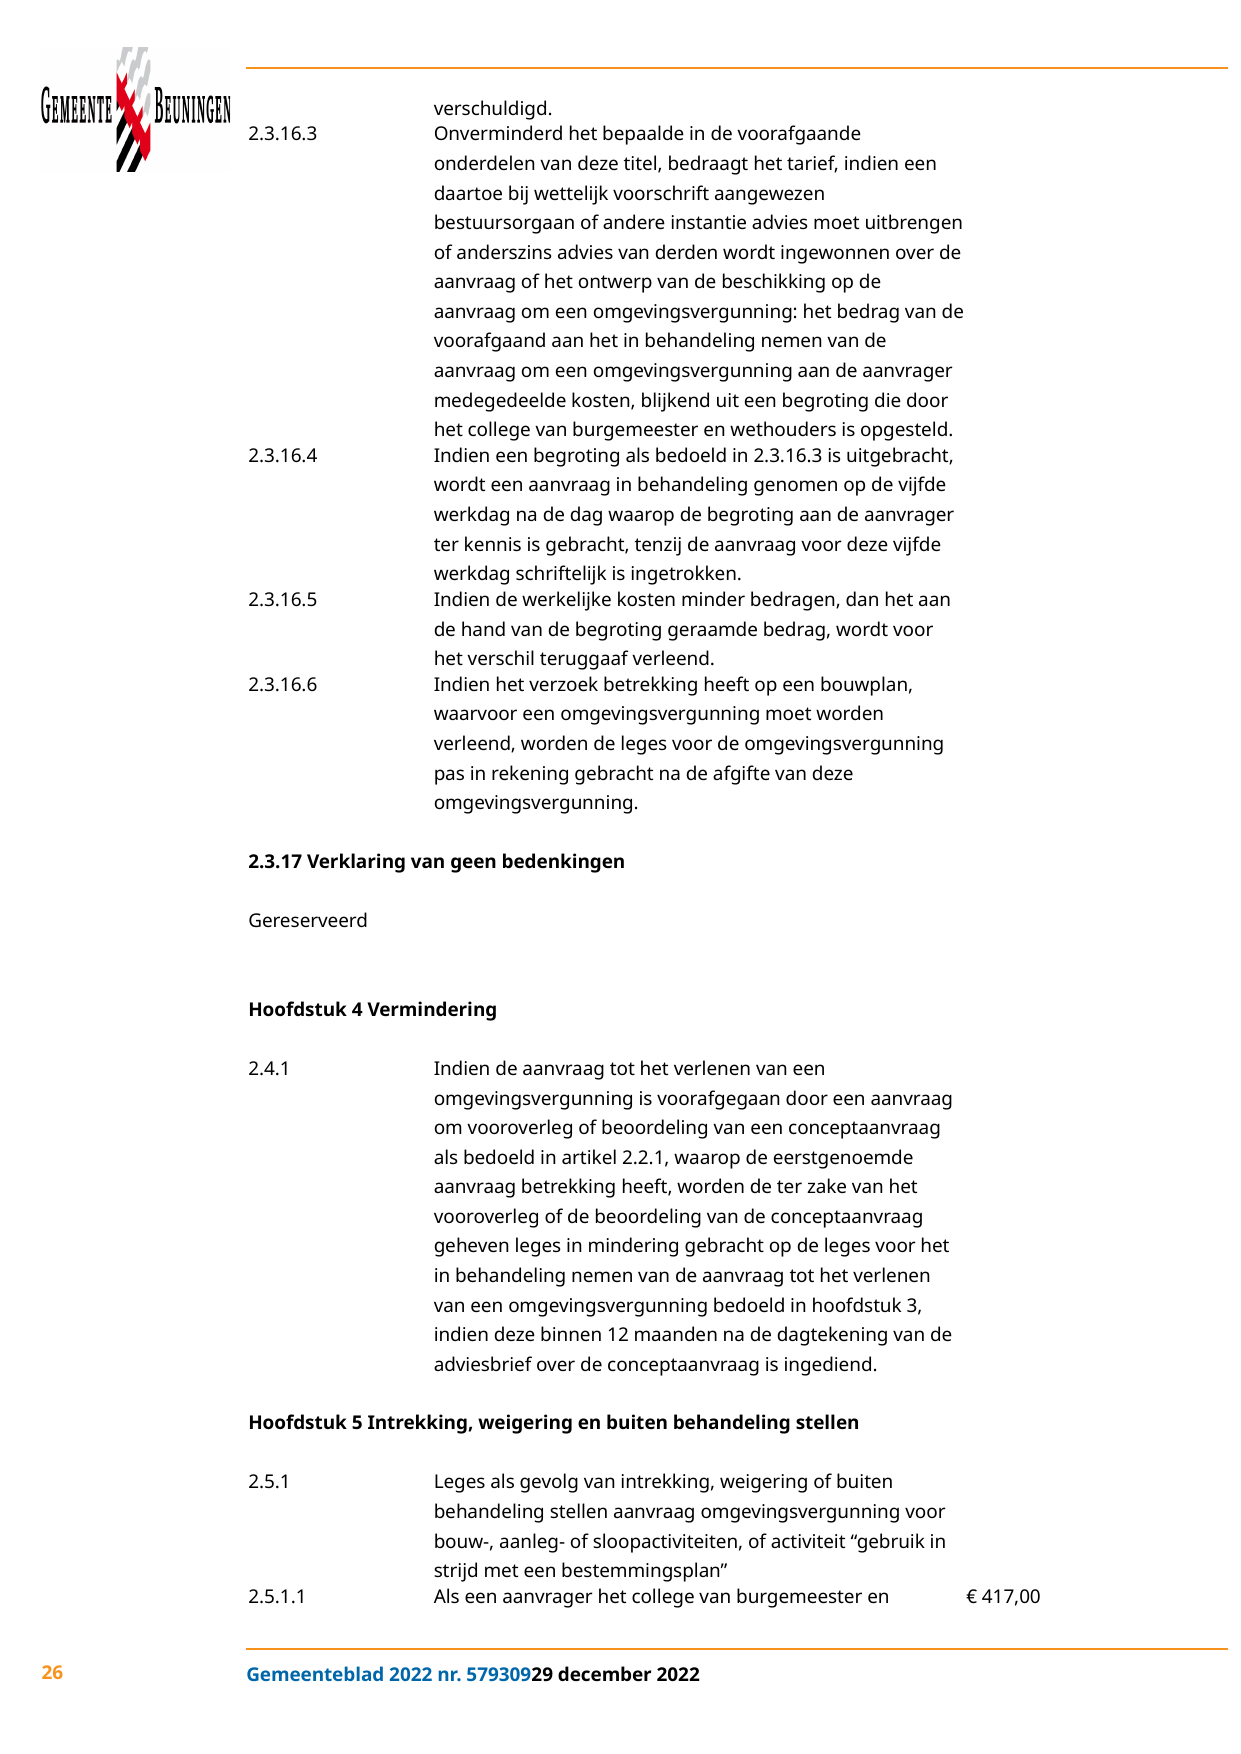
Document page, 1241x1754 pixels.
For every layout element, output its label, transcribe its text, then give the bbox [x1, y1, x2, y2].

picture [41, 47, 231, 172]
table_cell [248, 95, 433, 121]
table_cell 2.3.16.4 [248, 442, 433, 586]
table_header 2.5.1 [248, 1469, 433, 1583]
table_cell 2.3.16.6 [248, 671, 433, 815]
table_cell [966, 671, 1152, 815]
table_cell Indien het verzoek betrekking heeft op een bouwplan, waarvoor een omgevingsvergunning moet worden verleend, worden de leges voor de omgevingsvergunning pas in rekening gebracht na de afgifte van deze omgevingsvergunning. [434, 671, 966, 815]
table_header [966, 1055, 1152, 1377]
table_cell 2.3.16.3 [248, 121, 433, 442]
text 2.3.17 Verklaring van geen bedenkingen [248, 848, 1152, 874]
table_cell 2.3.16.5 [248, 586, 433, 671]
table_header [966, 1469, 1152, 1583]
table_cell Indien de werkelijke kosten minder bedragen, dan het aan de hand van de begroting geraamde bedrag, wordt voor het verschil teruggaaf verleend. [434, 586, 966, 671]
table_header 2.4.1 [248, 1055, 433, 1377]
text Hoofdstuk 5 Intrekking, weigering en buiten behandeling stellen [248, 1409, 1152, 1435]
table_cell € 417,00 [966, 1583, 1152, 1609]
table_cell [966, 586, 1152, 671]
text Hoofdstuk 4 Vermindering [248, 996, 1152, 1022]
table_cell [966, 442, 1152, 586]
table_cell [966, 121, 1152, 442]
table_header Leges als gevolg van intrekking, weigering of buiten behandeling stellen aanvraag omgevingsvergunning voor bouw-, aanleg- of sloopactiviteiten, of activiteit “gebruik in strijd met een bestemmingsplan” [434, 1469, 966, 1583]
table_cell verschuldigd. [434, 95, 966, 121]
table_cell [966, 95, 1152, 121]
table_cell 2.5.1.1 [248, 1583, 433, 1609]
table_cell Onverminderd het bepaalde in de voorafgaande onderdelen van deze titel, bedraagt het tarief, indien een daartoe bij wettelijk voorschrift aangewezen bestuursorgaan of andere instantie advies moet uitbrengen of anderszins advies van derden wordt ingewonnen over de aanvraag of het ontwerp van de beschikking op de aanvraag om een omgevingsvergunning: het bedrag van de voorafgaand aan het in behandeling nemen van de aanvraag om een omgevingsvergunning aan de aanvrager medegedeelde kosten, blijkend uit een begroting die door het college van burgemeester en wethouders is opgesteld. [434, 121, 966, 442]
table_cell Als een aanvrager het college van burgemeester en [434, 1583, 966, 1609]
table_cell Indien een begroting als bedoeld in 2.3.16.3 is uitgebracht, wordt een aanvraag in behandeling genomen op de vijfde werkdag na de dag waarop de begroting aan de aanvrager ter kennis is gebracht, tenzij de aanvraag voor deze vijfde werkdag schriftelijk is ingetrokken. [434, 442, 966, 586]
text Gereserveerd [248, 907, 1152, 933]
table_header Indien de aanvraag tot het verlenen van een omgevingsvergunning is voorafgegaan door een aanvraag om vooroverleg of beoordeling van een conceptaanvraag als bedoeld in artikel 2.2.1, waarop de eerstgenoemde aanvraag betrekking heeft, worden de ter zake van het vooroverleg of de beoordeling van de conceptaanvraag geheven leges in mindering gebracht op de leges voor het in behandeling nemen van de aanvraag tot het verlenen van een omgevingsvergunning bedoeld in hoofdstuk 3, indien deze binnen 12 maanden na de dagtekening van de adviesbrief over de conceptaanvraag is ingediend. [434, 1055, 966, 1377]
